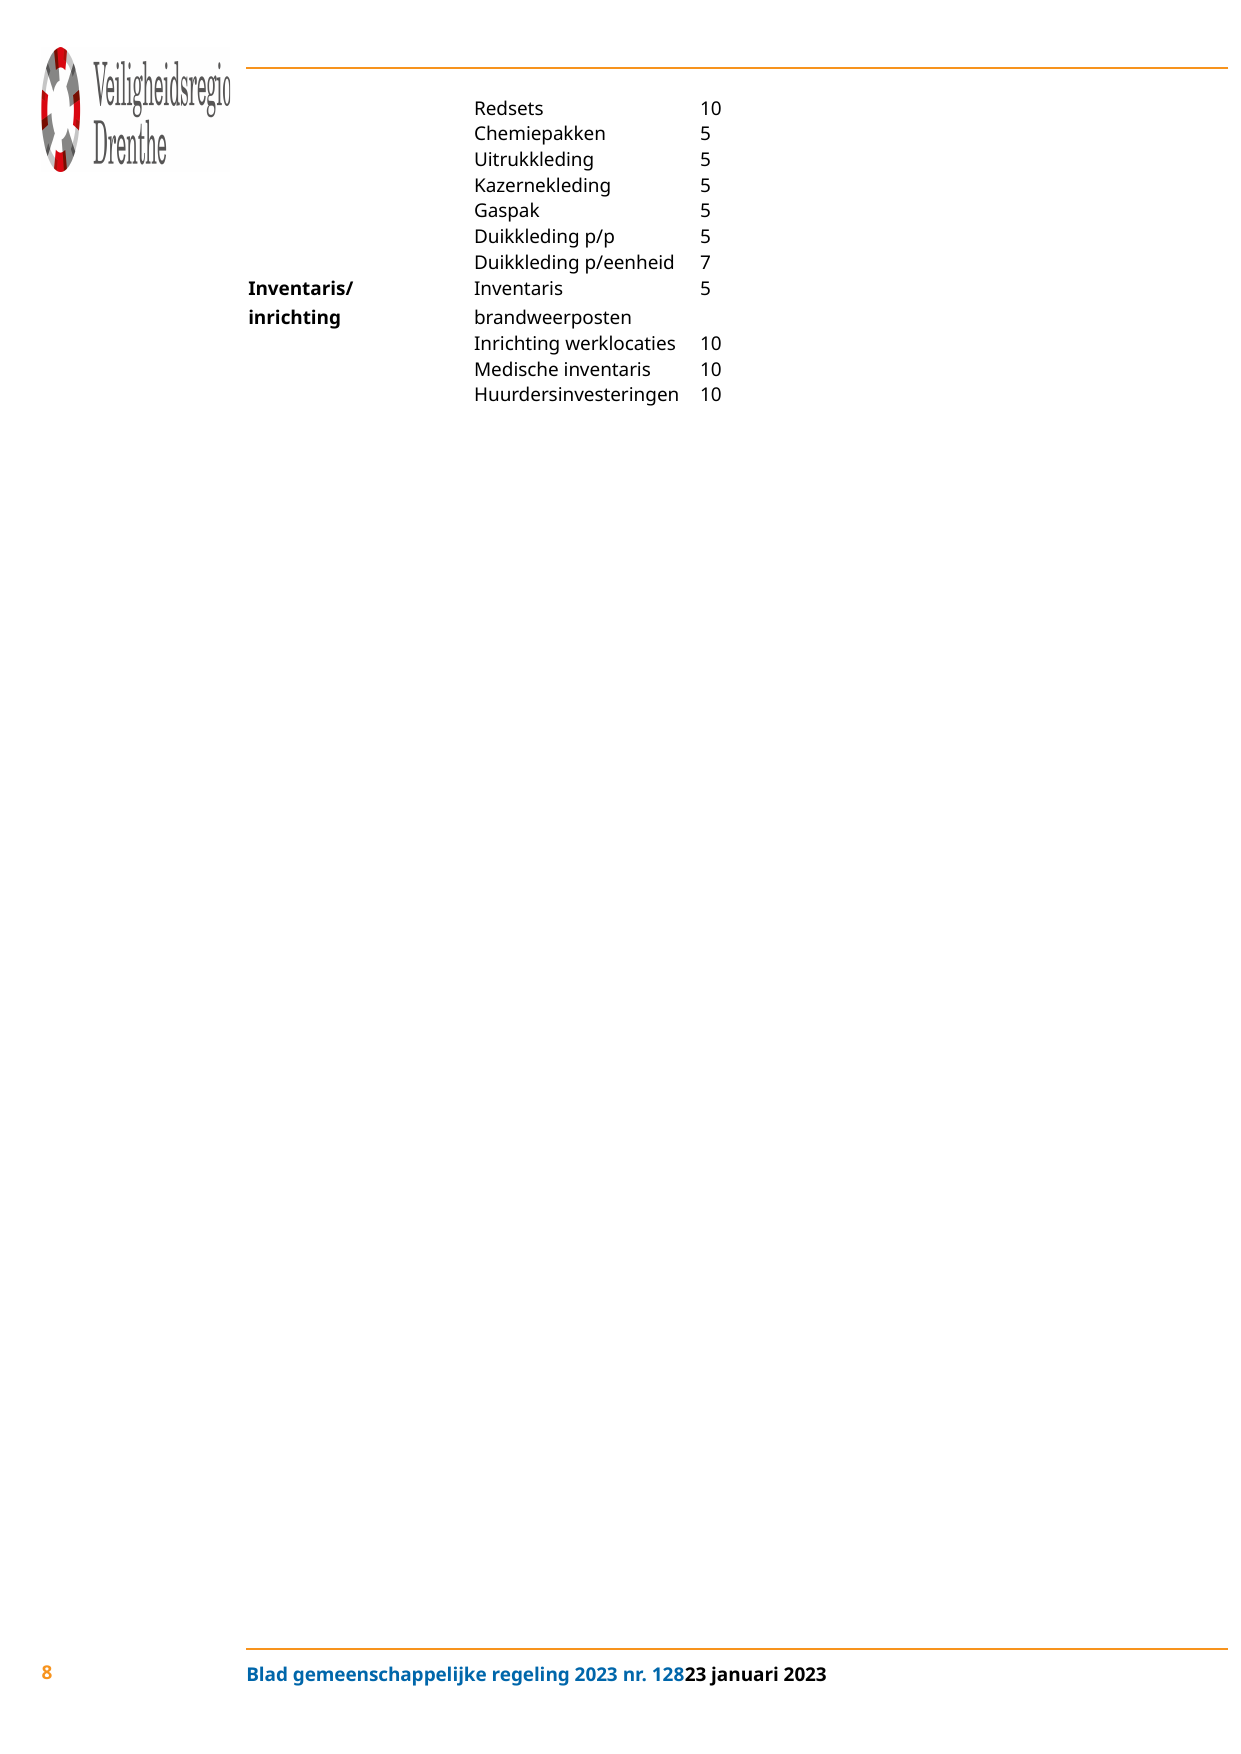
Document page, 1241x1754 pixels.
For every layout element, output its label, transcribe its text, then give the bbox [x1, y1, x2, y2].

table_cell [926, 382, 1152, 407]
table_cell Huurdersinvesteringen [474, 382, 700, 407]
table_cell [248, 382, 474, 407]
table_cell [248, 198, 474, 223]
table_cell 10 [700, 356, 926, 382]
table_cell 5 [700, 224, 926, 249]
table_cell 5 [700, 146, 926, 172]
table_cell [248, 121, 474, 146]
table_cell [248, 249, 474, 275]
table_cell [248, 146, 474, 172]
table_cell 5 [700, 275, 926, 330]
table_cell [248, 224, 474, 249]
table_cell [926, 356, 1152, 382]
table_cell Uitrukkleding [474, 146, 700, 172]
table_cell Inrichting werklocaties [474, 330, 700, 356]
table_cell [926, 172, 1152, 198]
table_cell [926, 146, 1152, 172]
table_cell [926, 198, 1152, 223]
table_cell Medische inventaris [474, 356, 700, 382]
table_cell 10 [700, 382, 926, 407]
table_cell [926, 275, 1152, 330]
table_cell Kazernekleding [474, 172, 700, 198]
table_cell [926, 330, 1152, 356]
table_cell 10 [700, 330, 926, 356]
table_cell [926, 95, 1152, 121]
table_cell Inventaris/ inrichting [248, 275, 474, 330]
table_cell [248, 330, 474, 356]
table_cell 5 [700, 121, 926, 146]
table_cell 10 [700, 95, 926, 121]
table_cell [248, 172, 474, 198]
picture [41, 47, 231, 172]
table_cell [926, 121, 1152, 146]
table_cell Chemiepakken [474, 121, 700, 146]
table_cell [248, 95, 474, 121]
table_cell Duikkleding p/eenheid [474, 249, 700, 275]
table_cell Redsets [474, 95, 700, 121]
table_cell Duikkleding p/p [474, 224, 700, 249]
table_cell [248, 356, 474, 382]
table_cell 7 [700, 249, 926, 275]
table_cell Inventaris brandweerposten [474, 275, 700, 330]
table_cell Gaspak [474, 198, 700, 223]
table_cell 5 [700, 198, 926, 223]
table_cell [926, 249, 1152, 275]
table_cell 5 [700, 172, 926, 198]
table_cell [926, 224, 1152, 249]
